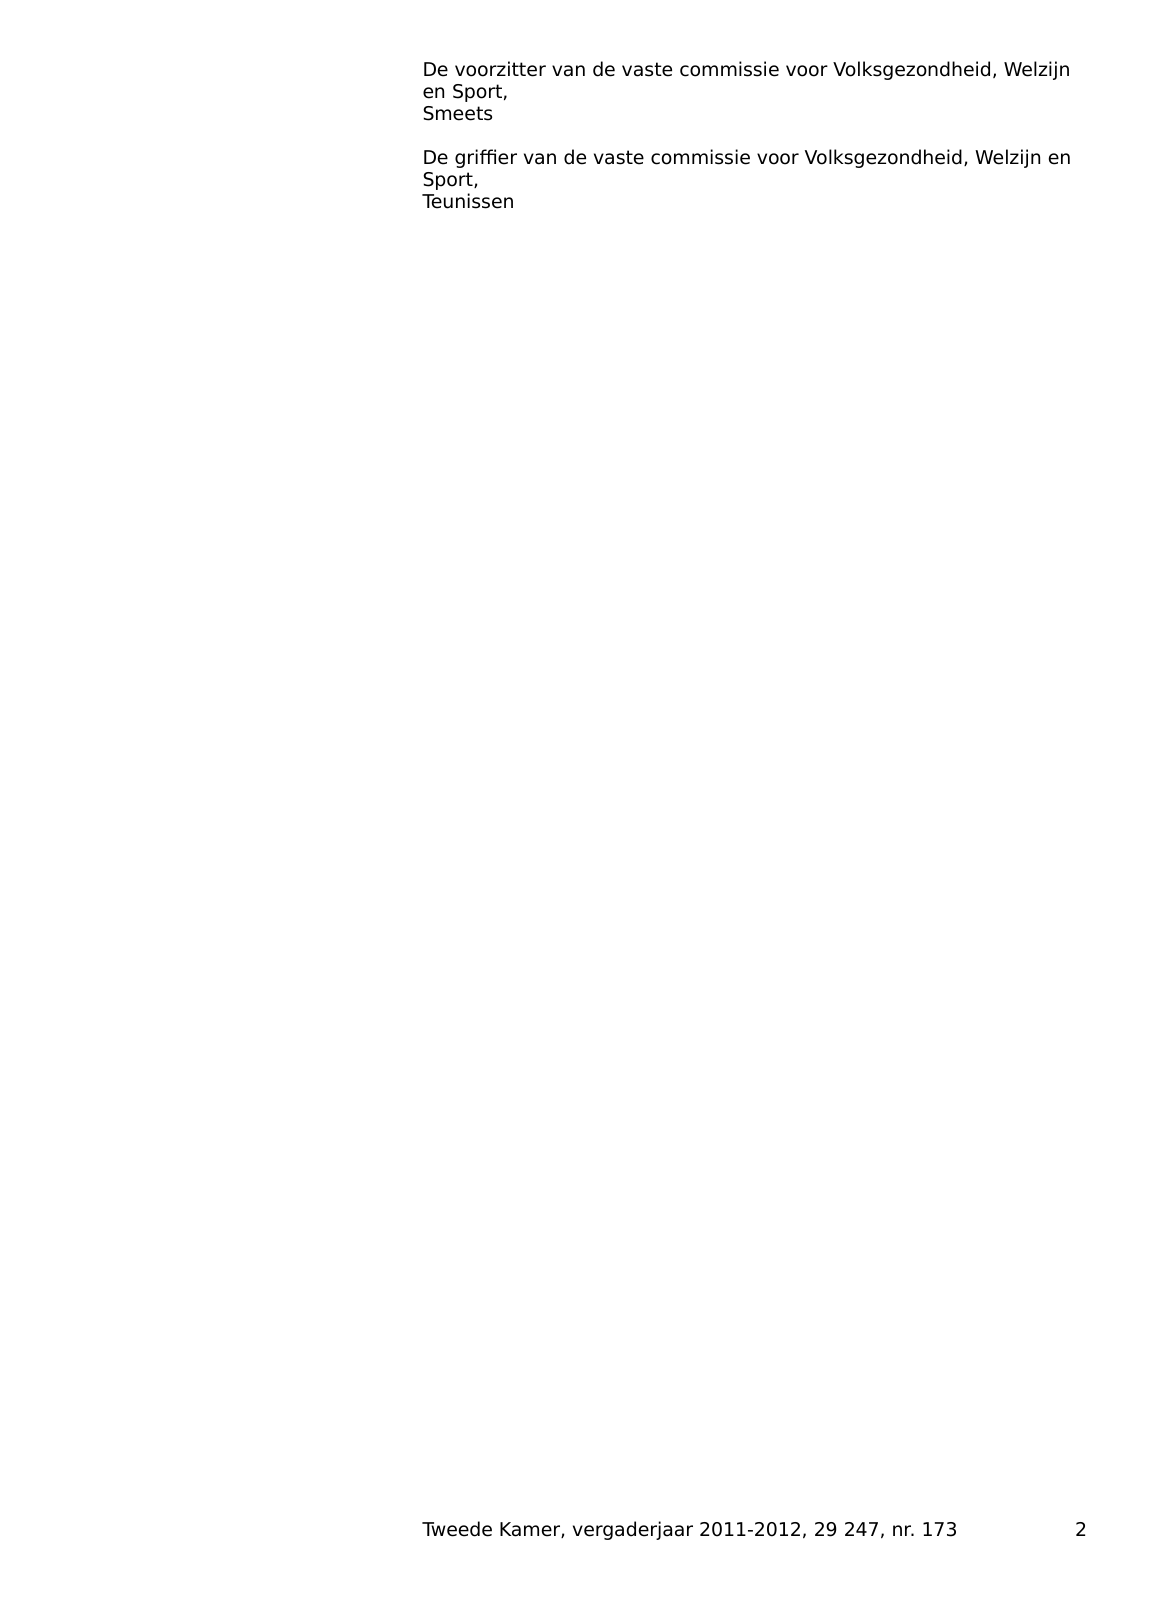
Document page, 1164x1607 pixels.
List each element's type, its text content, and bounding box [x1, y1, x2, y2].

text De voorzitter van de vaste commissie voor Volksgezondheid, Welzijn en Sport, Smeets [422, 59, 1087, 125]
text De griffier van de vaste commissie voor Volksgezondheid, Welzijn en Sport, Teunissen [422, 147, 1087, 213]
